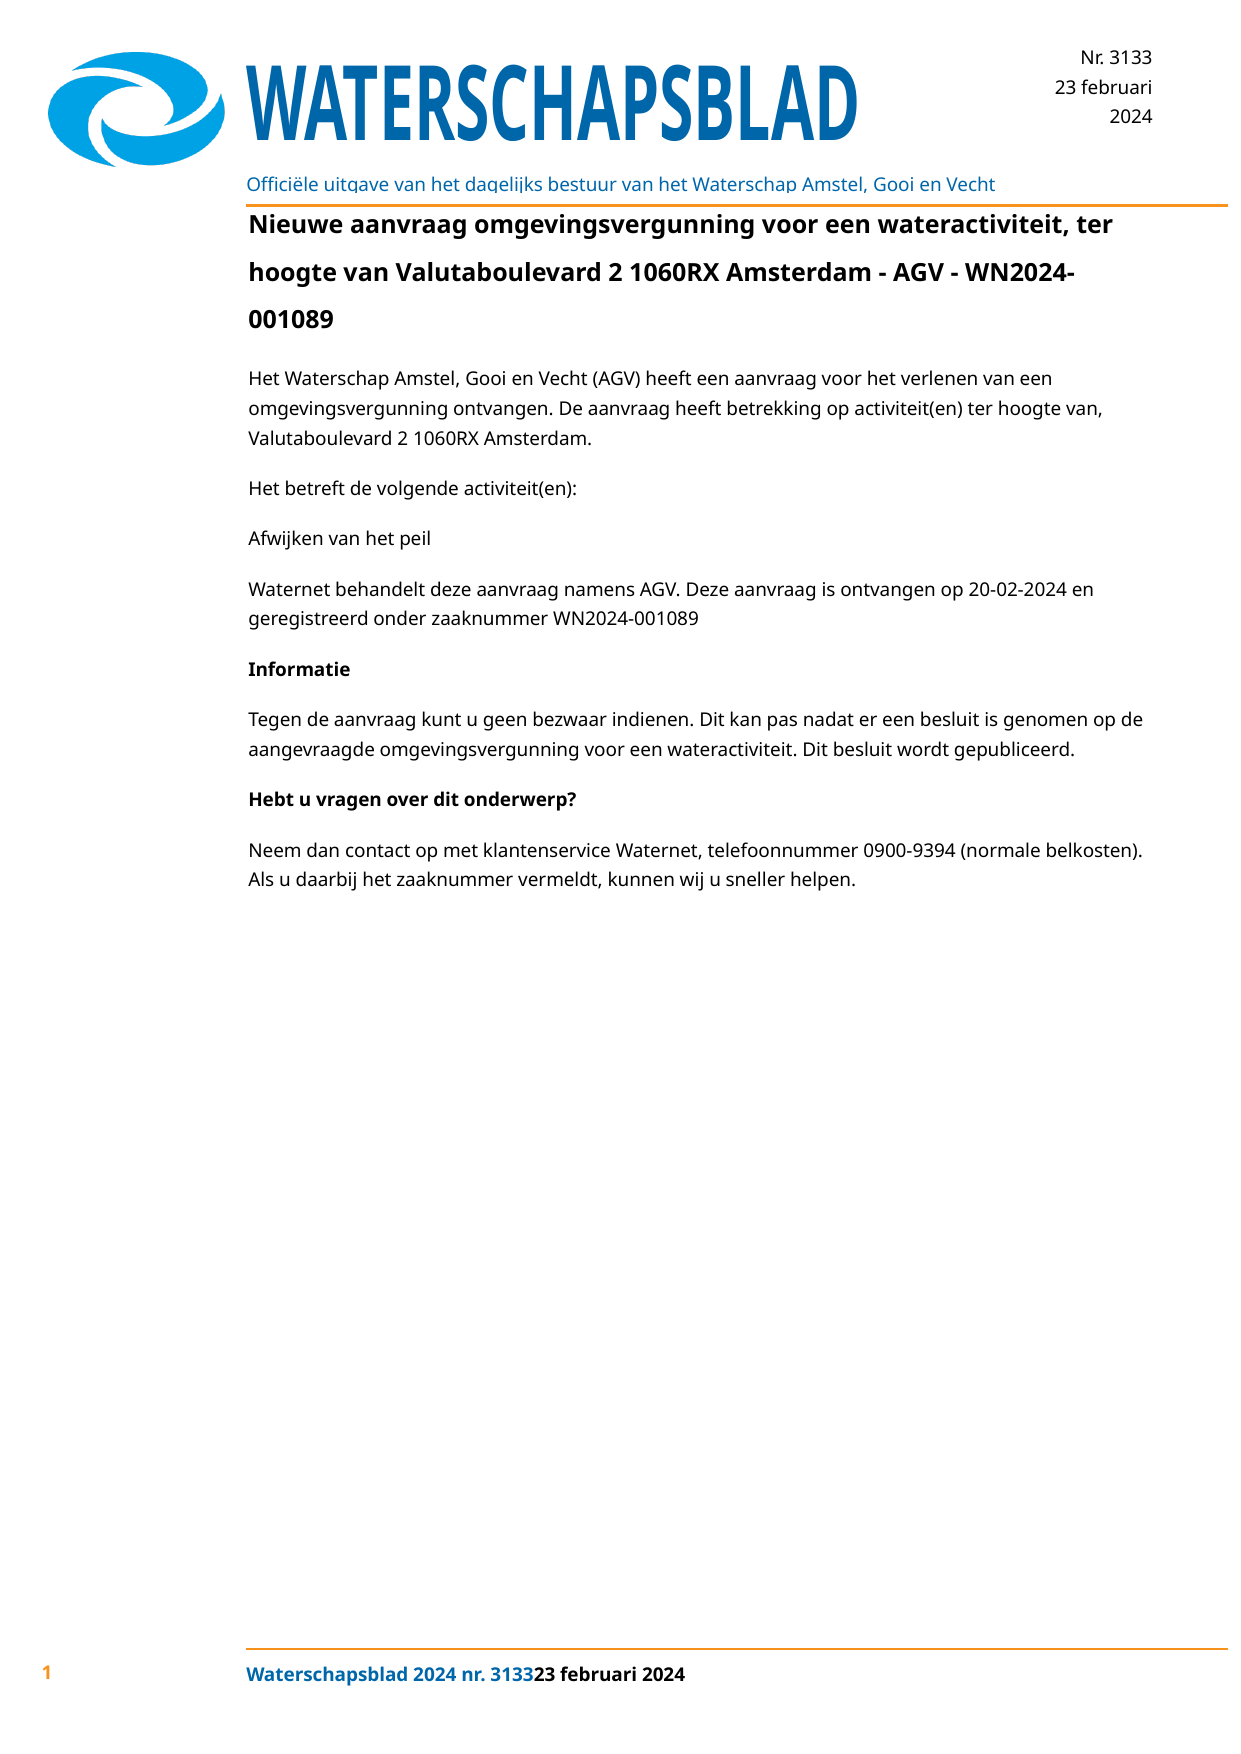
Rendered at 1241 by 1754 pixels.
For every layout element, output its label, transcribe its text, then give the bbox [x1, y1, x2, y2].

text Het Waterschap Amstel, Gooi en Vecht (AGV) heeft een aanvraag voor het verlenen van een omgevingsvergunning ontvangen. De aanvraag heeft betrekking op activiteit(en) ter hoogte van, Valutaboulevard 2 1060RX Amsterdam. [248, 366, 1152, 450]
text Het betreft de volgende activiteit(en): [248, 475, 1152, 501]
text Hebt u vragen over dit onderwerp? [248, 786, 1152, 812]
text Tegen de aanvraag kunt u geen bezwaar indienen. Dit kan pas nadat er een besluit is genomen op de aangevraagde omgevingsvergunning voor een wateractiviteit. Dit besluit wordt gepubliceerd. [248, 706, 1152, 762]
text Waternet behandelt deze aanvraag namens AGV. Deze aanvraag is ontvangen op 20-02-2024 en geregistreerd onder zaaknummer WN2024-001089 [248, 576, 1152, 631]
text Afwijken van het peil [248, 526, 1152, 551]
text Neem dan contact op met klantenservice Waternet, telefoonnummer 0900-9394 (normale belkosten). Als u daarbij het zaaknummer vermeldt, kunnen wij u sneller helpen. [248, 837, 1152, 892]
picture [41, 47, 231, 172]
text Informatie [248, 656, 1152, 682]
text Nieuwe aanvraag omgevingsvergunning voor een wateractiviteit, ter hoogte van Valutaboulevard 2 1060RX Amsterdam - AGV - WN2024-001089 [248, 207, 1152, 336]
